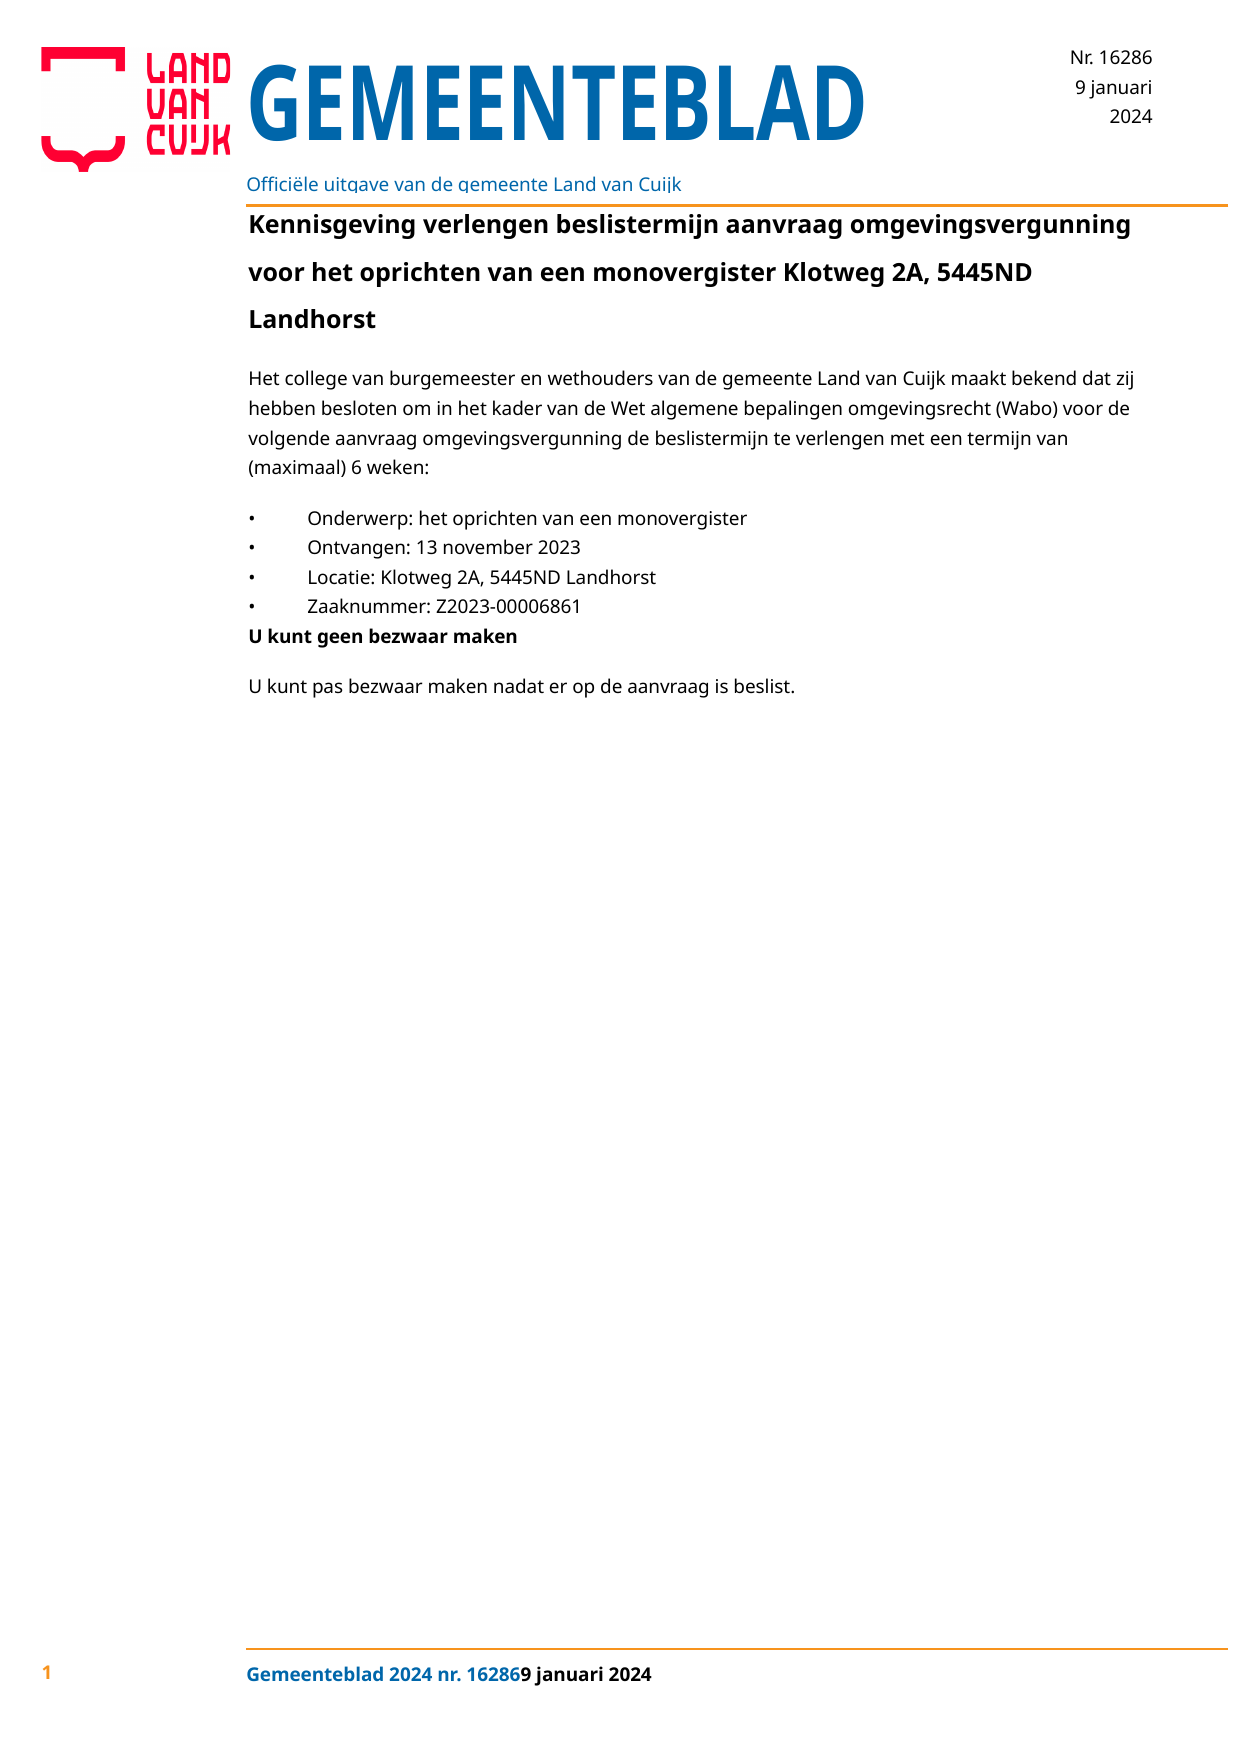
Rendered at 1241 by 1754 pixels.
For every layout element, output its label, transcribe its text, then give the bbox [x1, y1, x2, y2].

text Kennisgeving verlengen beslistermijn aanvraag omgevingsvergunning voor het oprichten van een monovergister Klotweg 2A, 5445ND Landhorst [248, 207, 1152, 336]
picture [41, 47, 231, 172]
list Locatie: Klotweg 2A, 5445ND Landhorst [248, 564, 1152, 589]
text Het college van burgemeester en wethouders van de gemeente Land van Cuijk maakt bekend dat zij hebben besloten om in het kader van de Wet algemene bepalingen omgevingsrecht (Wabo) voor de volgende aanvraag omgevingsvergunning de beslistermijn te verlengen met een termijn van (maximaal) 6 weken: [248, 366, 1152, 480]
list Zaaknummer: Z2023-00006861 [248, 593, 1152, 619]
text U kunt pas bezwaar maken nadat er op de aanvraag is beslist. [248, 673, 1152, 699]
list Onderwerp: het oprichten van een monovergister [248, 505, 1152, 530]
list Ontvangen: 13 november 2023 [248, 534, 1152, 560]
text U kunt geen bezwaar maken [248, 623, 1152, 649]
